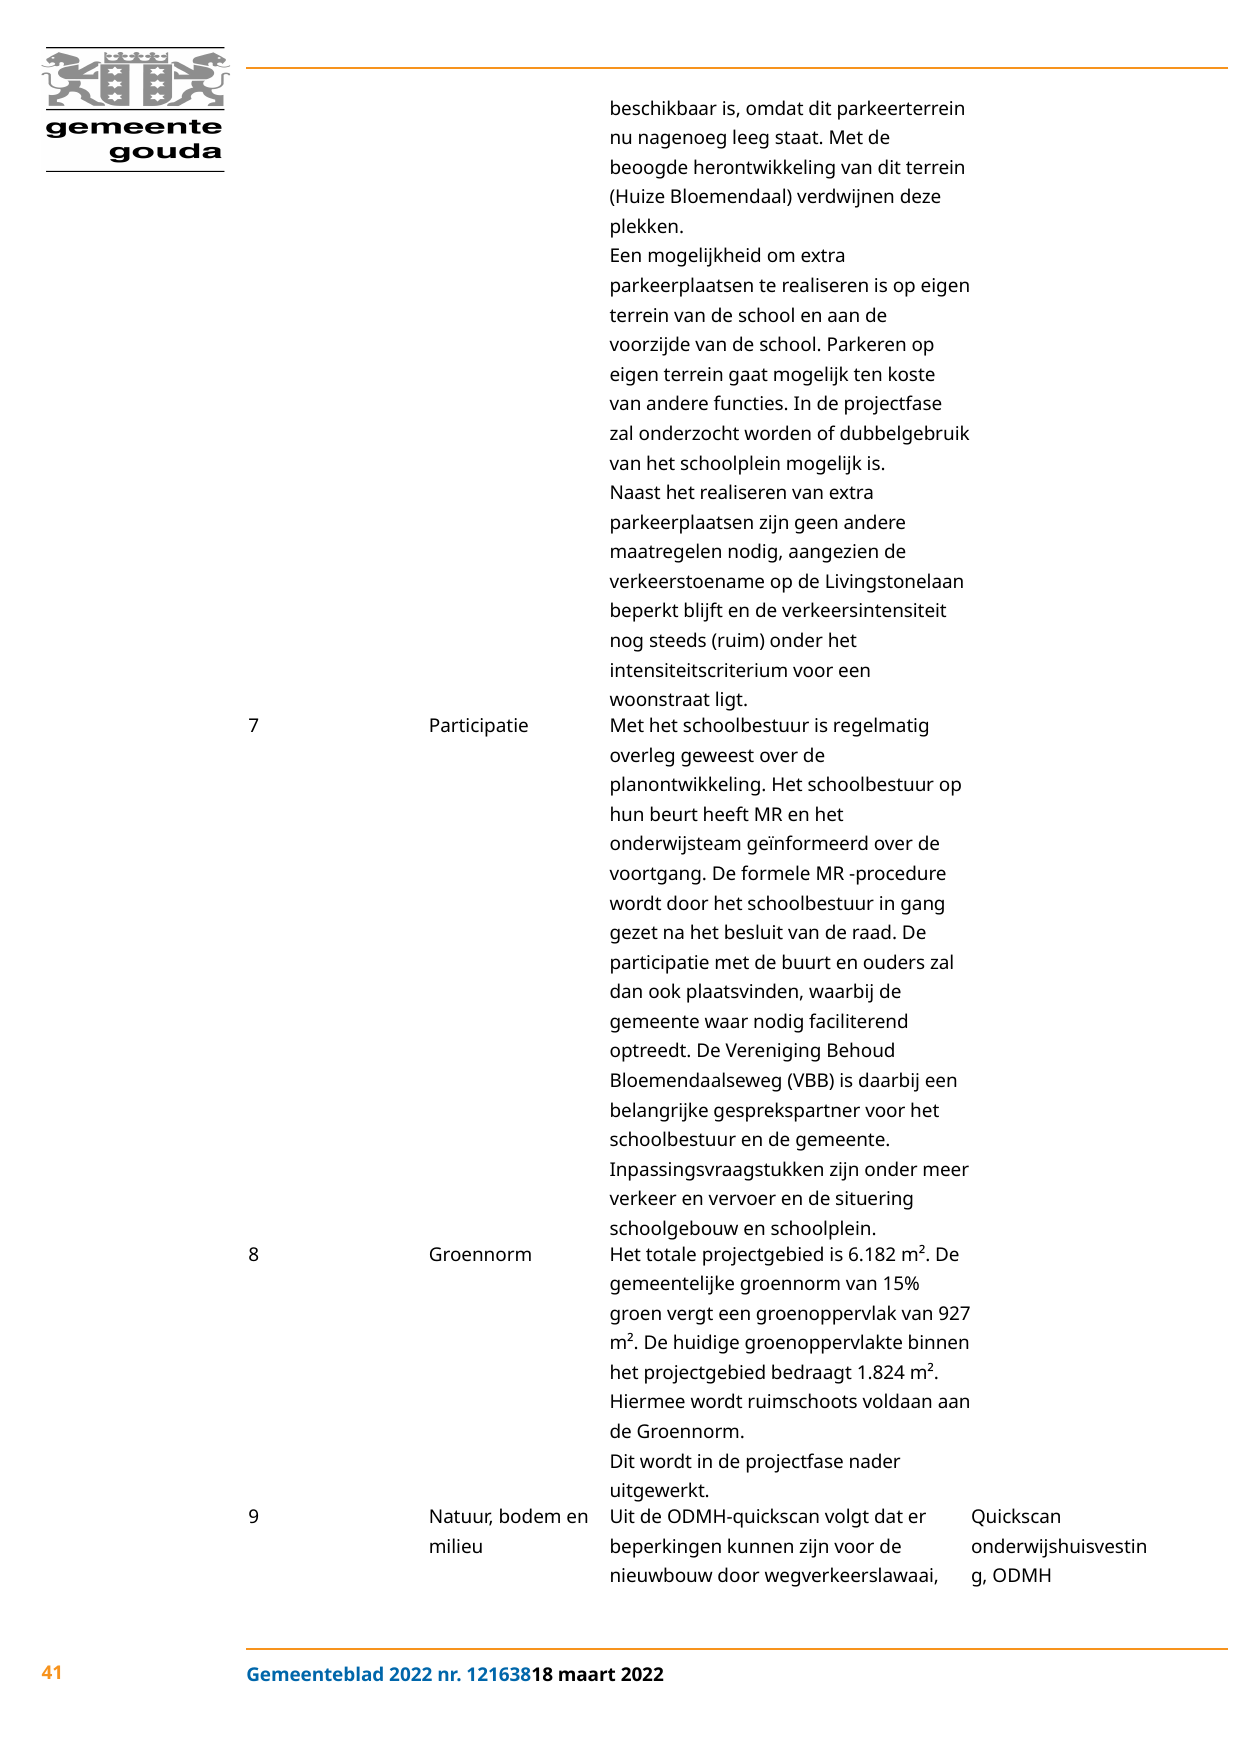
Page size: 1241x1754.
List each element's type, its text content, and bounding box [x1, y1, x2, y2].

table_cell 8 [248, 1241, 429, 1503]
picture [41, 47, 231, 172]
table_cell 9 [248, 1503, 429, 1588]
table_cell beschikbaar is, omdat dit parkeerterrein nu nagenoeg leeg staat. Met de beoogde herontwikkeling van dit terrein (Huize Bloemendaal) verdwijnen deze plekken. Een mogelijkheid om extra parkeerplaatsen te realiseren is op eigen terrein van de school en aan de voorzijde van de school. Parkeren op eigen terrein gaat mogelijk ten koste van andere functies. In de projectfase zal onderzocht worden of dubbelgebruik van het schoolplein mogelijk is. Naast het realiseren van extra parkeerplaatsen zijn geen andere maatregelen nodig, aangezien de verkeerstoename op de Livingstonelaan beperkt blijft en de verkeersintensiteit nog steeds (ruim) onder het intensiteitscriterium voor een woonstraat ligt. [609, 95, 971, 712]
table_cell Groennorm [429, 1241, 609, 1503]
table_cell 7 [248, 712, 429, 1241]
table_cell [971, 95, 1152, 712]
table_cell Participatie [429, 712, 609, 1241]
table_cell Quickscan onderwijshuisvesting, ODMH [971, 1503, 1152, 1588]
table_cell Uit de ODMH-quickscan volgt dat er beperkingen kunnen zijn voor de nieuwbouw door wegverkeerslawaai, [609, 1503, 971, 1588]
table_cell [429, 95, 609, 712]
table_cell [971, 1241, 1152, 1503]
table_cell Natuur, bodem en milieu [429, 1503, 609, 1588]
table_cell [971, 712, 1152, 1241]
table_cell Met het schoolbestuur is regelmatig overleg geweest over de planontwikkeling. Het schoolbestuur op hun beurt heeft MR en het onderwijsteam geïnformeerd over de voortgang. De formele MR -procedure wordt door het schoolbestuur in gang gezet na het besluit van de raad. De participatie met de buurt en ouders zal dan ook plaatsvinden, waarbij de gemeente waar nodig faciliterend optreedt. De Vereniging Behoud Bloemendaalseweg (VBB) is daarbij een belangrijke gesprekspartner voor het schoolbestuur en de gemeente. Inpassingsvraagstukken zijn onder meer verkeer en vervoer en de situering schoolgebouw en schoolplein. [609, 712, 971, 1241]
table_cell Het totale projectgebied is 6.182 m². De gemeentelijke groennorm van 15% groen vergt een groenoppervlak van 927 m². De huidige groenoppervlakte binnen het projectgebied bedraagt 1.824 m². Hiermee wordt ruimschoots voldaan aan de Groennorm. Dit wordt in de projectfase nader uitgewerkt. [609, 1241, 971, 1503]
table_cell [248, 95, 429, 712]
